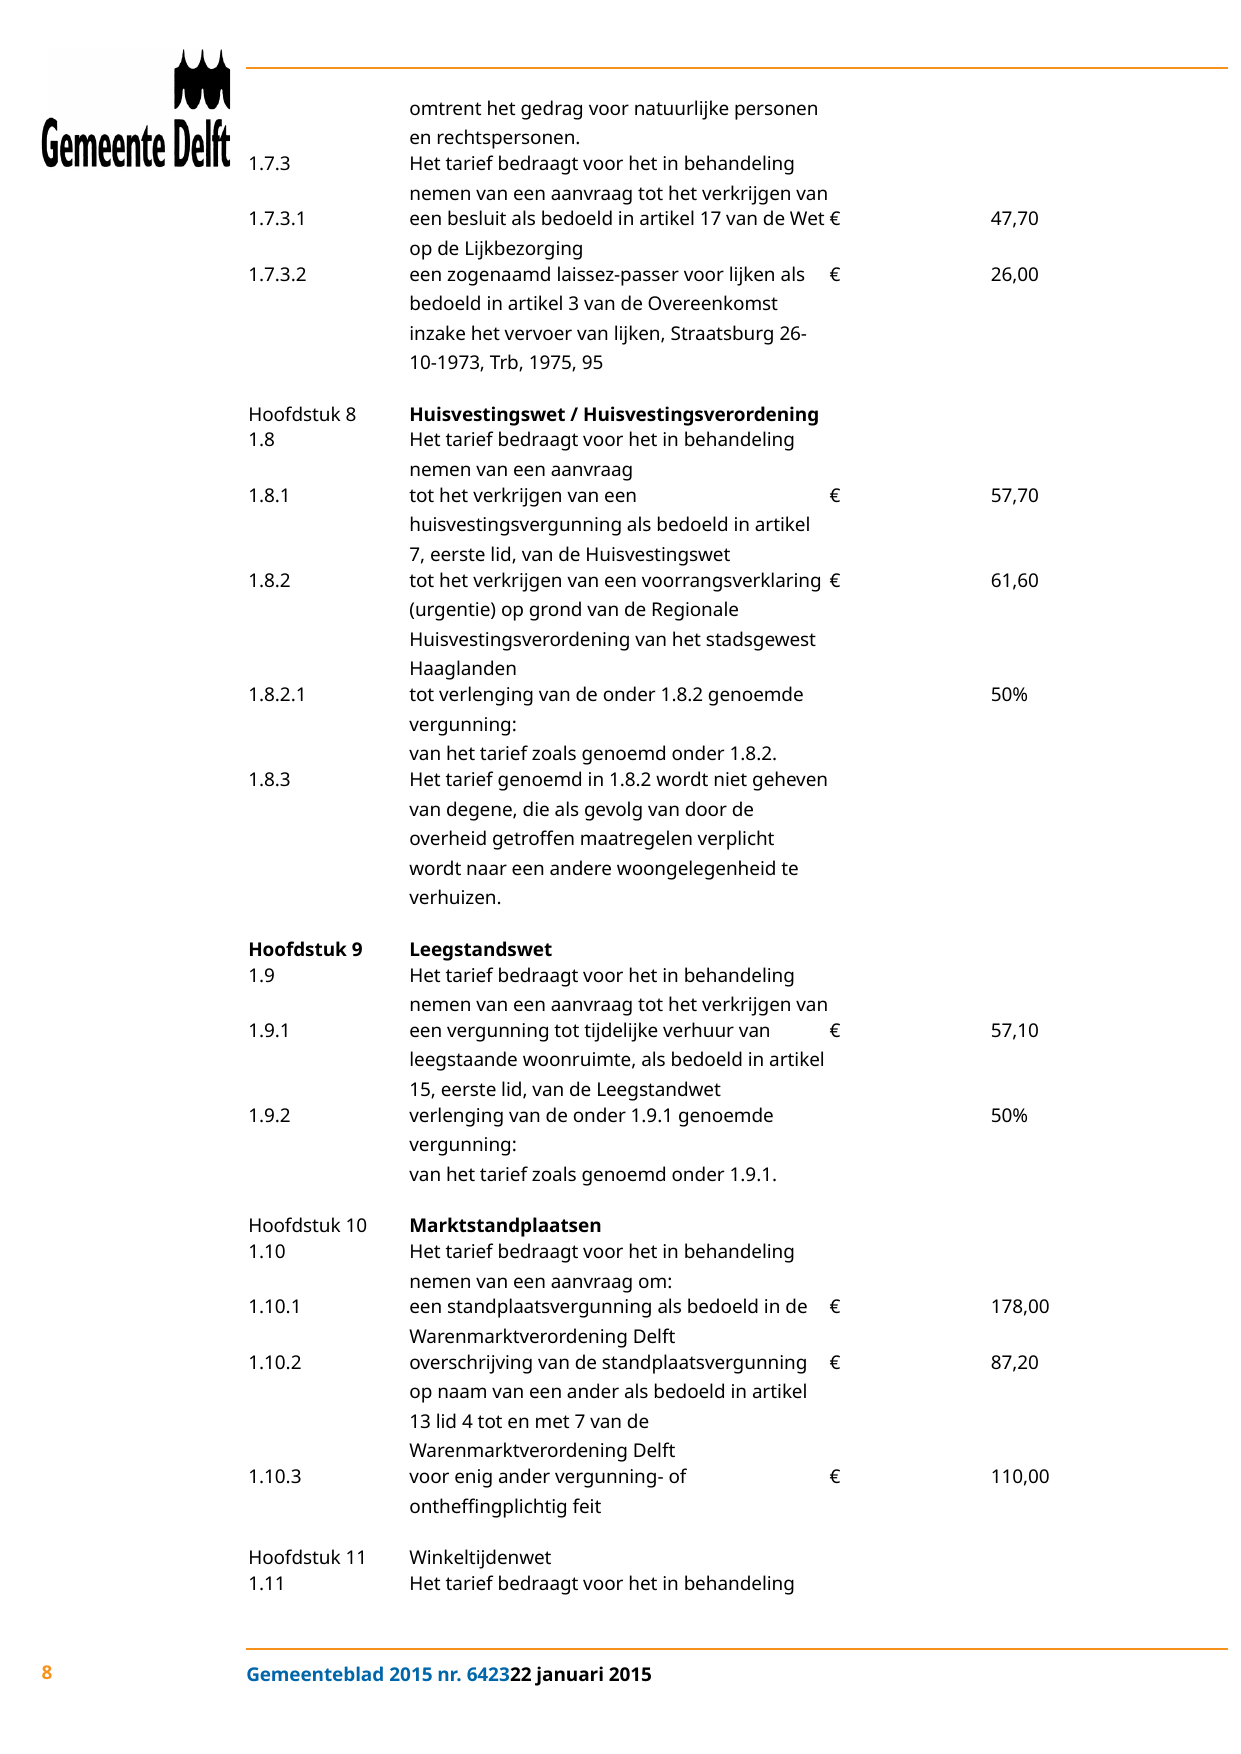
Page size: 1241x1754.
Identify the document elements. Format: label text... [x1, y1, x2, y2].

table_cell [829, 766, 991, 910]
table_cell [829, 1570, 991, 1596]
table_cell 1.10.3 [248, 1464, 409, 1519]
table_cell tot het verkrijgen van een huisvestingsvergunning als bedoeld in artikel 7, eerste lid, van de Huisvestingswet [409, 482, 829, 567]
table_cell Huisvestingswet / Huisvestingsverordening [409, 401, 829, 427]
table_cell [829, 150, 991, 205]
table_cell € [829, 1349, 991, 1463]
table_cell 1.9.2 [248, 1102, 409, 1187]
table_cell Marktstandplaatsen [409, 1213, 829, 1238]
table_cell [991, 401, 1152, 427]
table_cell [248, 375, 409, 401]
table_cell [829, 1102, 991, 1187]
table_cell een besluit als bedoeld in artikel 17 van de Wet op de Lijkbezorging [409, 205, 829, 261]
table_cell [409, 1519, 829, 1544]
table_cell 1.10 [248, 1238, 409, 1294]
table_cell € [829, 1017, 991, 1102]
table_cell [248, 1187, 409, 1213]
table_cell [991, 936, 1152, 962]
table_cell 1.8.2.1 [248, 681, 409, 766]
table_cell 47,70 [991, 205, 1152, 261]
table_cell 50% [991, 681, 1152, 766]
table_cell 1.10.2 [248, 1349, 409, 1463]
table_cell Hoofdstuk 8 [248, 401, 409, 427]
table_cell [409, 375, 829, 401]
table_cell [991, 1187, 1152, 1213]
table_cell 87,20 [991, 1349, 1152, 1463]
table_cell een vergunning tot tijdelijke verhuur van leegstaande woonruimte, als bedoeld in artikel 15, eerste lid, van de Leegstandwet [409, 1017, 829, 1102]
table_cell 1.7.3.1 [248, 205, 409, 261]
table_cell 1.8.1 [248, 482, 409, 567]
table_cell 1.7.3 [248, 150, 409, 205]
table_cell [829, 962, 991, 1017]
table_cell [829, 936, 991, 962]
table_cell [991, 1519, 1152, 1544]
table_cell een zogenaamd laissez-passer voor lijken als bedoeld in artikel 3 van de Overeenkomst inzake het vervoer van lijken, Straatsburg 26-10-1973, Trb, 1975, 95 [409, 261, 829, 375]
table_cell Winkeltijdenwet [409, 1545, 829, 1570]
table_cell [829, 1238, 991, 1294]
table_cell [829, 401, 991, 427]
table_cell Leegstandswet [409, 936, 829, 962]
table_cell verlenging van de onder 1.9.1 genoemde vergunning: van het tarief zoals genoemd onder 1.9.1. [409, 1102, 829, 1187]
table_cell 110,00 [991, 1464, 1152, 1519]
table_cell [991, 962, 1152, 1017]
table_cell 1.8.3 [248, 766, 409, 910]
table_cell € [829, 1294, 991, 1349]
table_cell [248, 910, 409, 936]
table_cell Het tarief bedraagt voor het in behandeling nemen van een aanvraag om: [409, 1238, 829, 1294]
table_cell [829, 910, 991, 936]
table_cell [829, 1187, 991, 1213]
table_cell [991, 1570, 1152, 1596]
table_cell overschrijving van de standplaatsvergunning op naam van een ander als bedoeld in artikel 13 lid 4 tot en met 7 van de Warenmarktverordening Delft [409, 1349, 829, 1463]
table_cell omtrent het gedrag voor natuurlijke personen en rechtspersonen. [409, 95, 829, 150]
table_cell [409, 1187, 829, 1213]
table_cell Het tarief bedraagt voor het in behandeling nemen van een aanvraag tot het verkrijgen van [409, 150, 829, 205]
table_cell [991, 910, 1152, 936]
table_cell 50% [991, 1102, 1152, 1187]
table_cell 1.8.2 [248, 567, 409, 681]
table_cell [829, 1545, 991, 1570]
table_cell [829, 95, 991, 150]
table_cell voor enig ander vergunning- of ontheffingplichtig feit [409, 1464, 829, 1519]
table_cell Het tarief bedraagt voor het in behandeling [409, 1570, 829, 1596]
table_cell Hoofdstuk 11 [248, 1545, 409, 1570]
table_cell tot het verkrijgen van een voorrangsverklaring (urgentie) op grond van de Regionale Huisvestingsverordening van het stadsgewest Haaglanden [409, 567, 829, 681]
table_cell 1.9 [248, 962, 409, 1017]
table_cell € [829, 567, 991, 681]
table_cell 1.8 [248, 427, 409, 482]
table_cell [991, 375, 1152, 401]
table_cell Hoofdstuk 10 [248, 1213, 409, 1238]
table_cell een standplaatsvergunning als bedoeld in de Warenmarktverordening Delft [409, 1294, 829, 1349]
table_cell Het tarief genoemd in 1.8.2 wordt niet geheven van degene, die als gevolg van door de overheid getroffen maatregelen verplicht wordt naar een andere woongelegenheid te verhuizen. [409, 766, 829, 910]
table_cell [991, 766, 1152, 910]
table_cell 26,00 [991, 261, 1152, 375]
table_cell [829, 1213, 991, 1238]
table_cell [829, 681, 991, 766]
table_cell 1.11 [248, 1570, 409, 1596]
table_cell € [829, 205, 991, 261]
table_cell [991, 427, 1152, 482]
table_cell [991, 1213, 1152, 1238]
table_cell € [829, 482, 991, 567]
table_cell 1.10.1 [248, 1294, 409, 1349]
table_cell 57,70 [991, 482, 1152, 567]
table_cell € [829, 261, 991, 375]
table_cell 178,00 [991, 1294, 1152, 1349]
table_cell [991, 1238, 1152, 1294]
table_cell [248, 1519, 409, 1544]
table_cell [829, 375, 991, 401]
table_cell [829, 1519, 991, 1544]
table_cell Het tarief bedraagt voor het in behandeling nemen van een aanvraag [409, 427, 829, 482]
table_cell € [829, 1464, 991, 1519]
table_cell [991, 95, 1152, 150]
table_cell [409, 910, 829, 936]
table_cell 1.7.3.2 [248, 261, 409, 375]
table_cell [829, 427, 991, 482]
table_cell [991, 1545, 1152, 1570]
table_cell [991, 150, 1152, 205]
table_cell 57,10 [991, 1017, 1152, 1102]
table_cell Het tarief bedraagt voor het in behandeling nemen van een aanvraag tot het verkrijgen van [409, 962, 829, 1017]
table_cell 61,60 [991, 567, 1152, 681]
table_cell [248, 95, 409, 150]
table_cell 1.9.1 [248, 1017, 409, 1102]
table_cell Hoofdstuk 9 [248, 936, 409, 962]
table_cell tot verlenging van de onder 1.8.2 genoemde vergunning: van het tarief zoals genoemd onder 1.8.2. [409, 681, 829, 766]
picture [41, 47, 231, 172]
